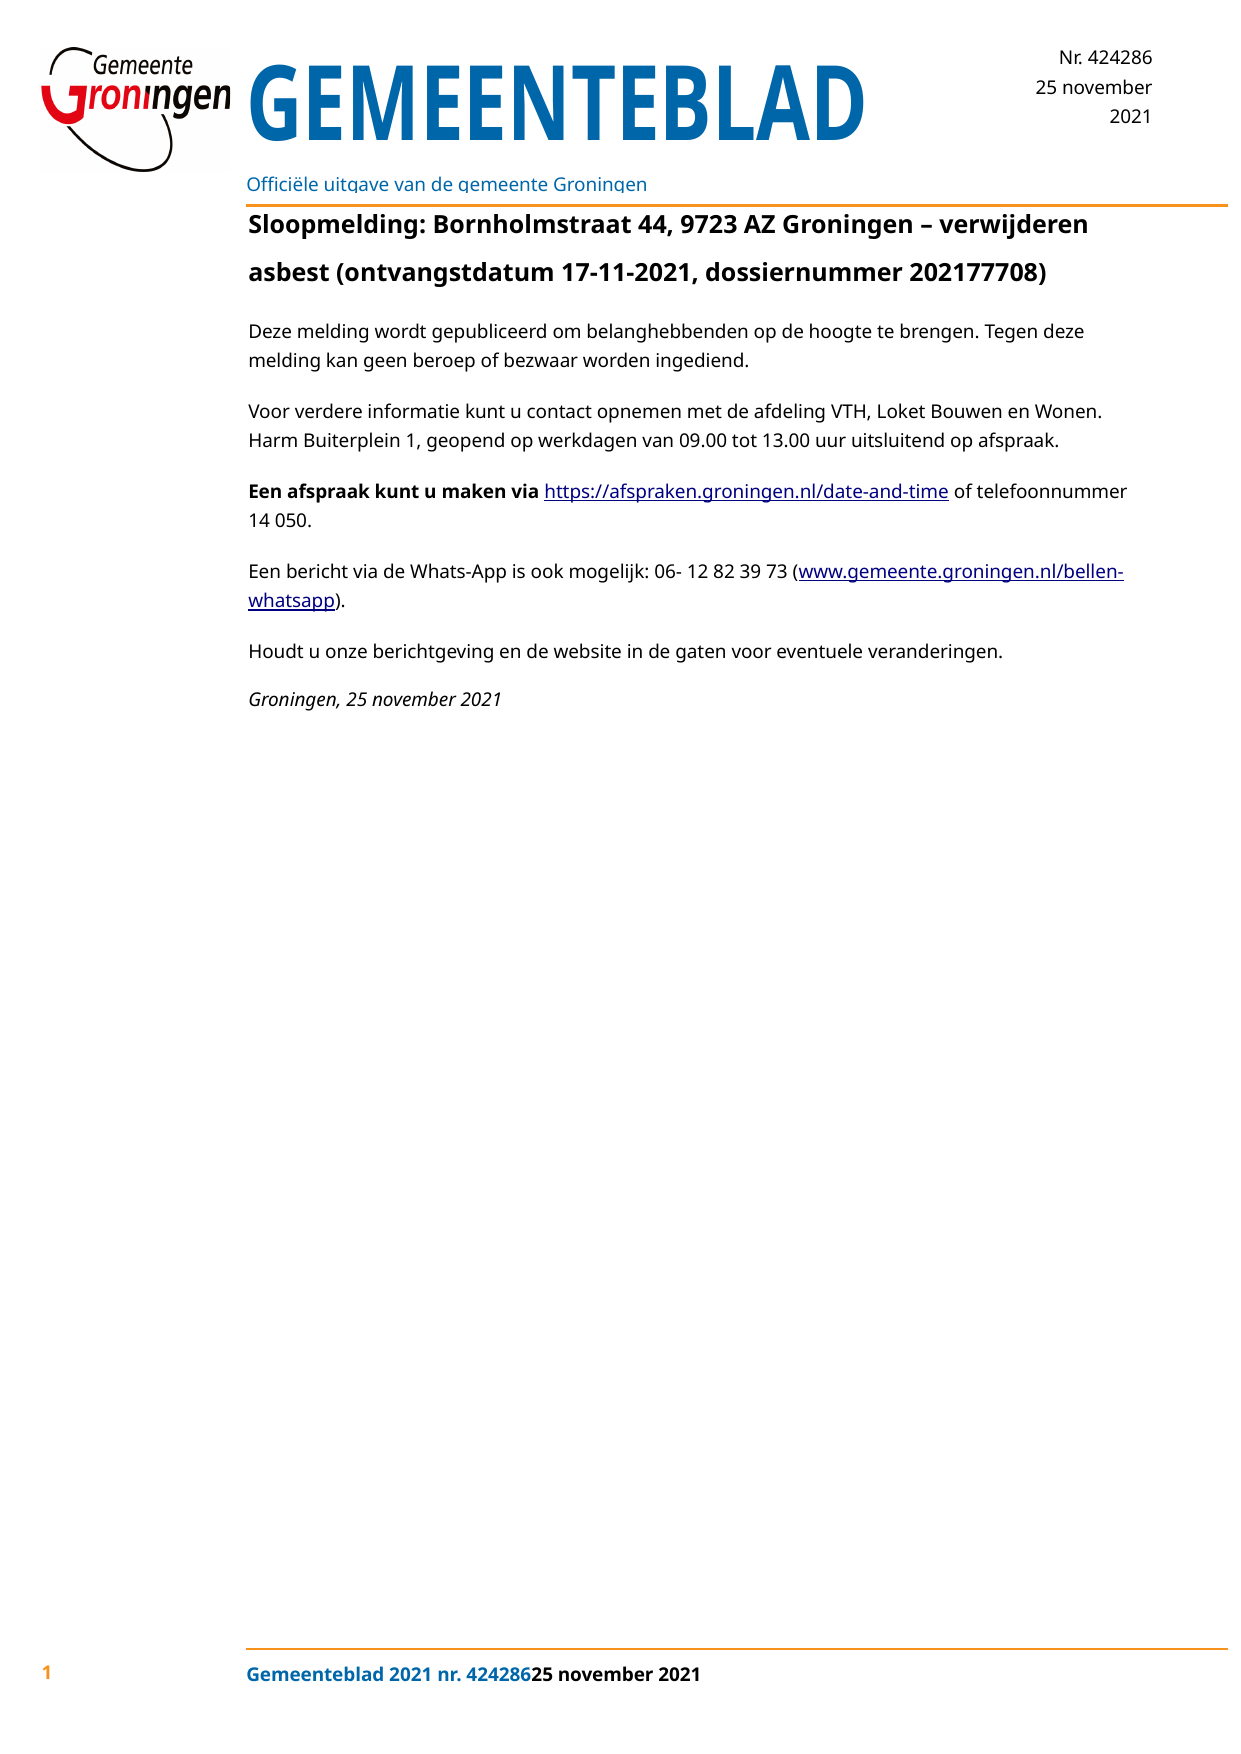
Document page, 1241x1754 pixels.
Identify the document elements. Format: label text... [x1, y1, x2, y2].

text Groningen, 25 november 2021 [248, 686, 1152, 711]
picture [41, 47, 231, 172]
text Een bericht via de Whats-App is ook mogelijk: 06- 12 82 39 73 (www.gemeente.groningen.nl/bellen-whatsapp). [248, 558, 1152, 613]
text Een afspraak kunt u maken via https://afspraken.groningen.nl/date-and-time of telefoonnummer 14 050. [248, 478, 1152, 533]
text Deze melding wordt gepubliceerd om belanghebbenden op de hoogte te brengen. Tegen deze melding kan geen beroep of bezwaar worden ingediend. [248, 318, 1152, 373]
text Sloopmelding: Bornholmstraat 44, 9723 AZ Groningen – verwijderen asbest (ontvangstdatum 17-11-2021, dossiernummer 202177708) [248, 207, 1152, 288]
text Voor verdere informatie kunt u contact opnemen met de afdeling VTH, Loket Bouwen en Wonen. Harm Buiterplein 1, geopend op werkdagen van 09.00 tot 13.00 uur uitsluitend op afspraak. [248, 398, 1152, 453]
text Houdt u onze berichtgeving en de website in de gaten voor eventuele veranderingen. [248, 638, 1152, 664]
